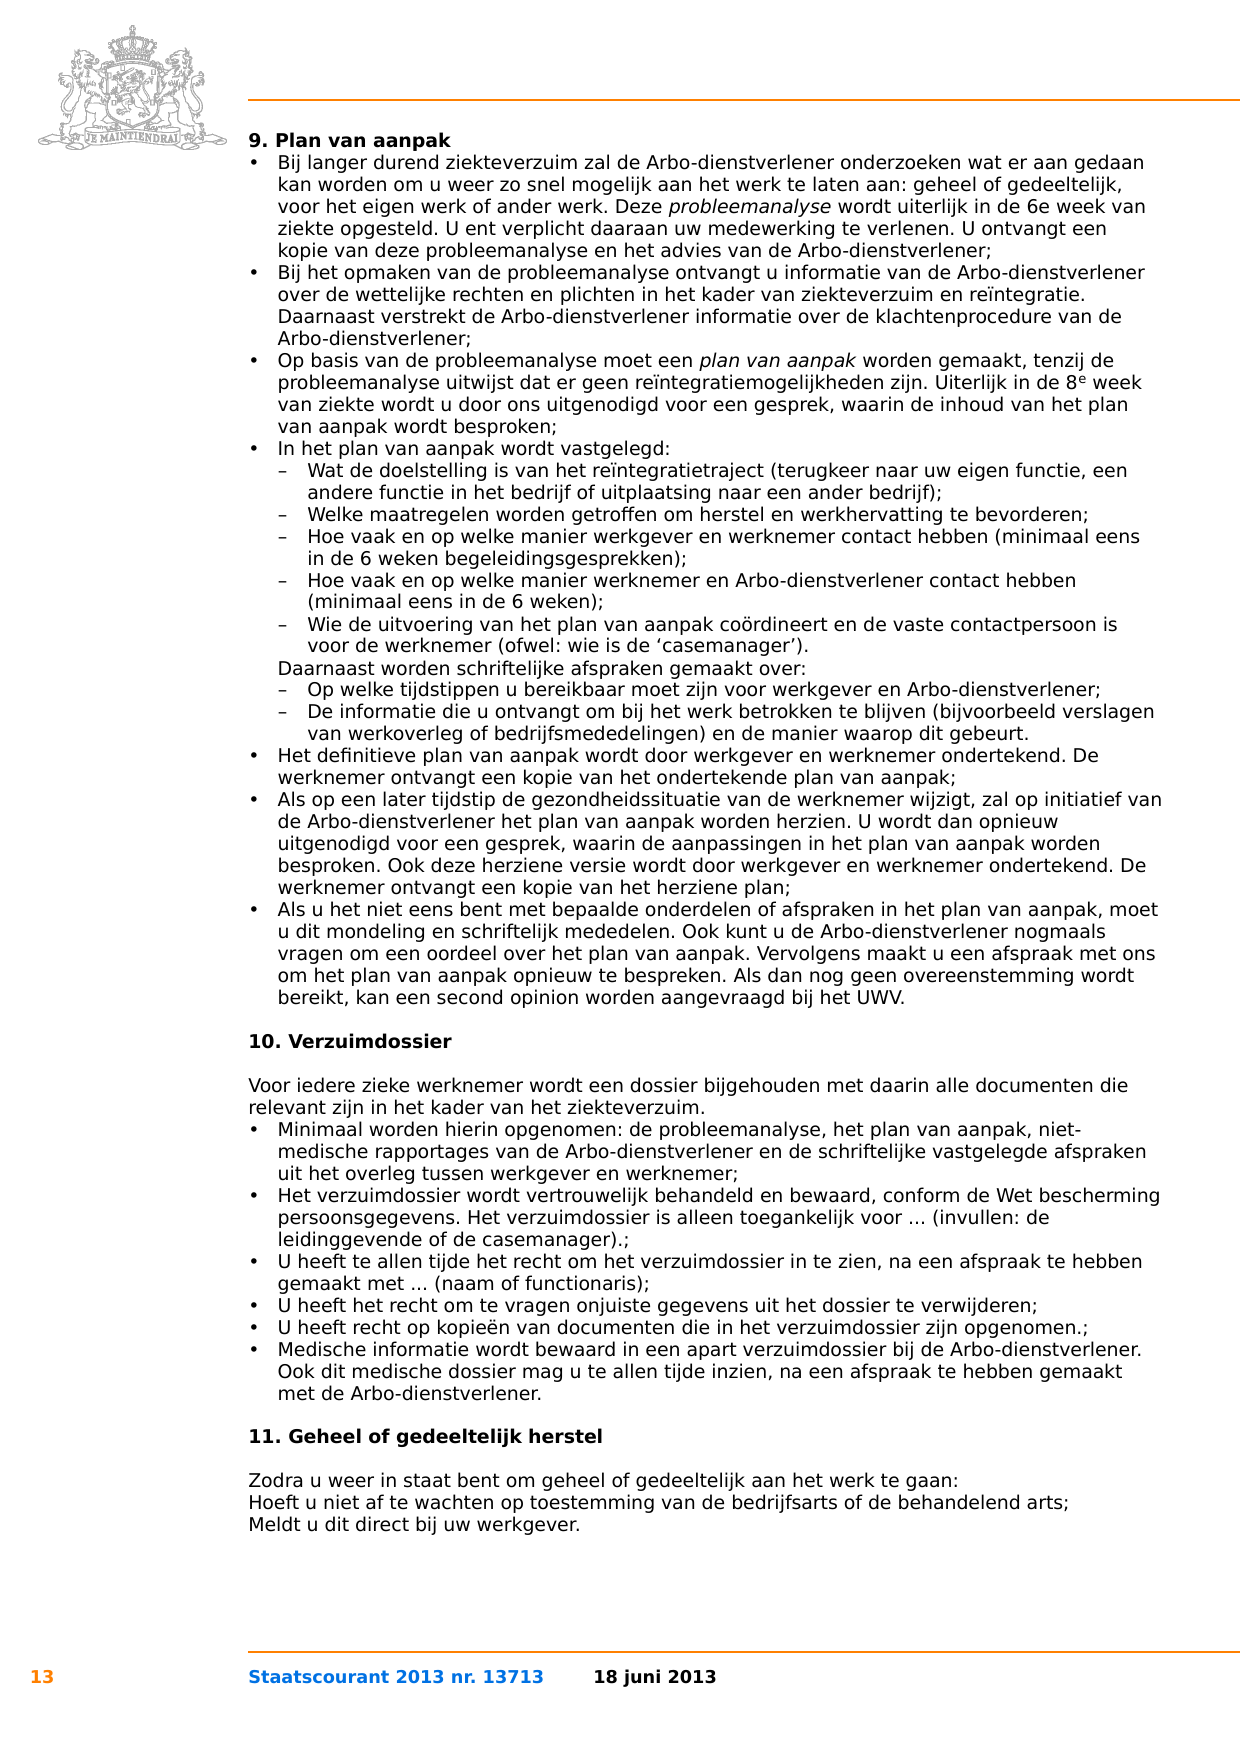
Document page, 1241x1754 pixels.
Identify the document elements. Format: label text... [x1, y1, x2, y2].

text • In het plan van aanpak wordt vastgelegd: [248, 438, 1163, 459]
text • U heeft het recht om te vragen onjuiste gegevens uit het dossier te verwijderen; [248, 1294, 1163, 1317]
text • U heeft te allen tijde het recht om het verzuimdossier in te zien, na een afspraak te hebben gemaakt met ... (naam of functionaris); [248, 1251, 1163, 1294]
subtitle 9. Plan van aanpak [248, 130, 1163, 152]
text Meldt u dit direct bij uw werkgever. [248, 1514, 1163, 1536]
text – Hoe vaak en op welke manier werknemer en Arbo-dienstverlener contact hebben (minimaal eens in de 6 weken); [278, 569, 1163, 613]
text • Op basis van de probleemanalyse moet een plan van aanpak worden gemaakt, tenzij de probleemanalyse uitwijst dat er geen reïntegratiemogelijkheden zijn. Uiterlijk in de 8e week van ziekte wordt u door ons uitgenodigd voor een gesprek, waarin de inhoud van het plan van aanpak wordt besproken; [248, 350, 1163, 438]
text • Bij het opmaken van de probleemanalyse ontvangt u informatie van de Arbo-dienstverlener over de wettelijke rechten en plichten in het kader van ziekteverzuim en reïntegratie. Daarnaast verstrekt de Arbo-dienstverlener informatie over de klachtenprocedure van de Arbo-dienstverlener; [248, 262, 1163, 350]
subtitle 11. Geheel of gedeeltelijk herstel [248, 1426, 1163, 1448]
text • Het definitieve plan van aanpak wordt door werkgever en werknemer ondertekend. De werknemer ontvangt een kopie van het ondertekende plan van aanpak; [248, 745, 1163, 789]
text • U heeft recht op kopieën van documenten die in het verzuimdossier zijn opgenomen.; [248, 1317, 1163, 1338]
text Voor iedere zieke werknemer wordt een dossier bijgehouden met daarin alle documenten die relevant zijn in het kader van het ziekteverzuim. [248, 1075, 1163, 1119]
text – Welke maatregelen worden getroffen om herstel en werkhervatting te bevorderen; [278, 503, 1163, 526]
text • Als u het niet eens bent met bepaalde onderdelen of afspraken in het plan van aanpak, moet u dit mondeling en schriftelijk mededelen. Ook kunt u de Arbo-dienstverlener nogmaals vragen om een oordeel over het plan van aanpak. Vervolgens maakt u een afspraak met ons om het plan van aanpak opnieuw te bespreken. Als dan nog geen overeenstemming wordt bereikt, kan een second opinion worden aangevraagd bij het UWV. [248, 899, 1163, 1009]
text • Als op een later tijdstip de gezondheidssituatie van de werknemer wijzigt, zal op initiatief van de Arbo-dienstverlener het plan van aanpak worden herzien. U wordt dan opnieuw uitgenodigd voor een gesprek, waarin de aanpassingen in het plan van aanpak worden besproken. Ook deze herziene versie wordt door werkgever en werknemer ondertekend. De werknemer ontvangt een kopie van het herziene plan; [248, 789, 1163, 899]
subtitle 10. Verzuimdossier [248, 1031, 1163, 1053]
text Zodra u weer in staat bent om geheel of gedeeltelijk aan het werk te gaan: [248, 1470, 1163, 1492]
text – Wat de doelstelling is van het reïntegratietraject (terugkeer naar uw eigen functie, een andere functie in het bedrijf of uitplaatsing naar een ander bedrijf); [278, 459, 1163, 503]
text – De informatie die u ontvangt om bij het werk betrokken te blijven (bijvoorbeeld verslagen van werkoverleg of bedrijfsmededelingen) en de manier waarop dit gebeurt. [278, 701, 1163, 745]
text • Minimaal worden hierin opgenomen: de probleemanalyse, het plan van aanpak, niet-medische rapportages van de Arbo-dienstverlener en de schriftelijke vastgelegde afspraken uit het overleg tussen werkgever en werknemer; [248, 1119, 1163, 1185]
text – Hoe vaak en op welke manier werkgever en werknemer contact hebben (minimaal eens in de 6 weken begeleidingsgesprekken); [278, 526, 1163, 569]
text – Wie de uitvoering van het plan van aanpak coördineert en de vaste contactpersoon is voor de werknemer (ofwel: wie is de ‘casemanager’). [278, 613, 1163, 657]
text • Medische informatie wordt bewaard in een apart verzuimdossier bij de Arbo-dienstverlener. Ook dit medische dossier mag u te allen tijde inzien, na een afspraak te hebben gemaakt met de Arbo-dienstverlener. [248, 1338, 1163, 1404]
text • Het verzuimdossier wordt vertrouwelijk behandeld en bewaard, conform de Wet bescherming persoonsgegevens. Het verzuimdossier is alleen toegankelijk voor ... (invullen: de leidinggevende of de casemanager).; [248, 1185, 1163, 1251]
text Daarnaast worden schriftelijke afspraken gemaakt over: [277, 657, 1163, 679]
text • Bij langer durend ziekteverzuim zal de Arbo-dienstverlener onderzoeken wat er aan gedaan kan worden om u weer zo snel mogelijk aan het werk te laten aan: geheel of gedeeltelijk, voor het eigen werk of ander werk. Deze probleemanalyse wordt uiterlijk in de 6e week van ziekte opgesteld. U ent verplicht daaraan uw medewerking te verlenen. U ontvangt een kopie van deze probleemanalyse en het advies van de Arbo-dienstverlener; [248, 152, 1163, 262]
text Hoeft u niet af te wachten op toestemming van de bedrijfsarts of de behandelend arts; [248, 1492, 1163, 1514]
picture [38, 25, 227, 150]
text – Op welke tijdstippen u bereikbaar moet zijn voor werkgever en Arbo-dienstverlener; [278, 679, 1163, 701]
